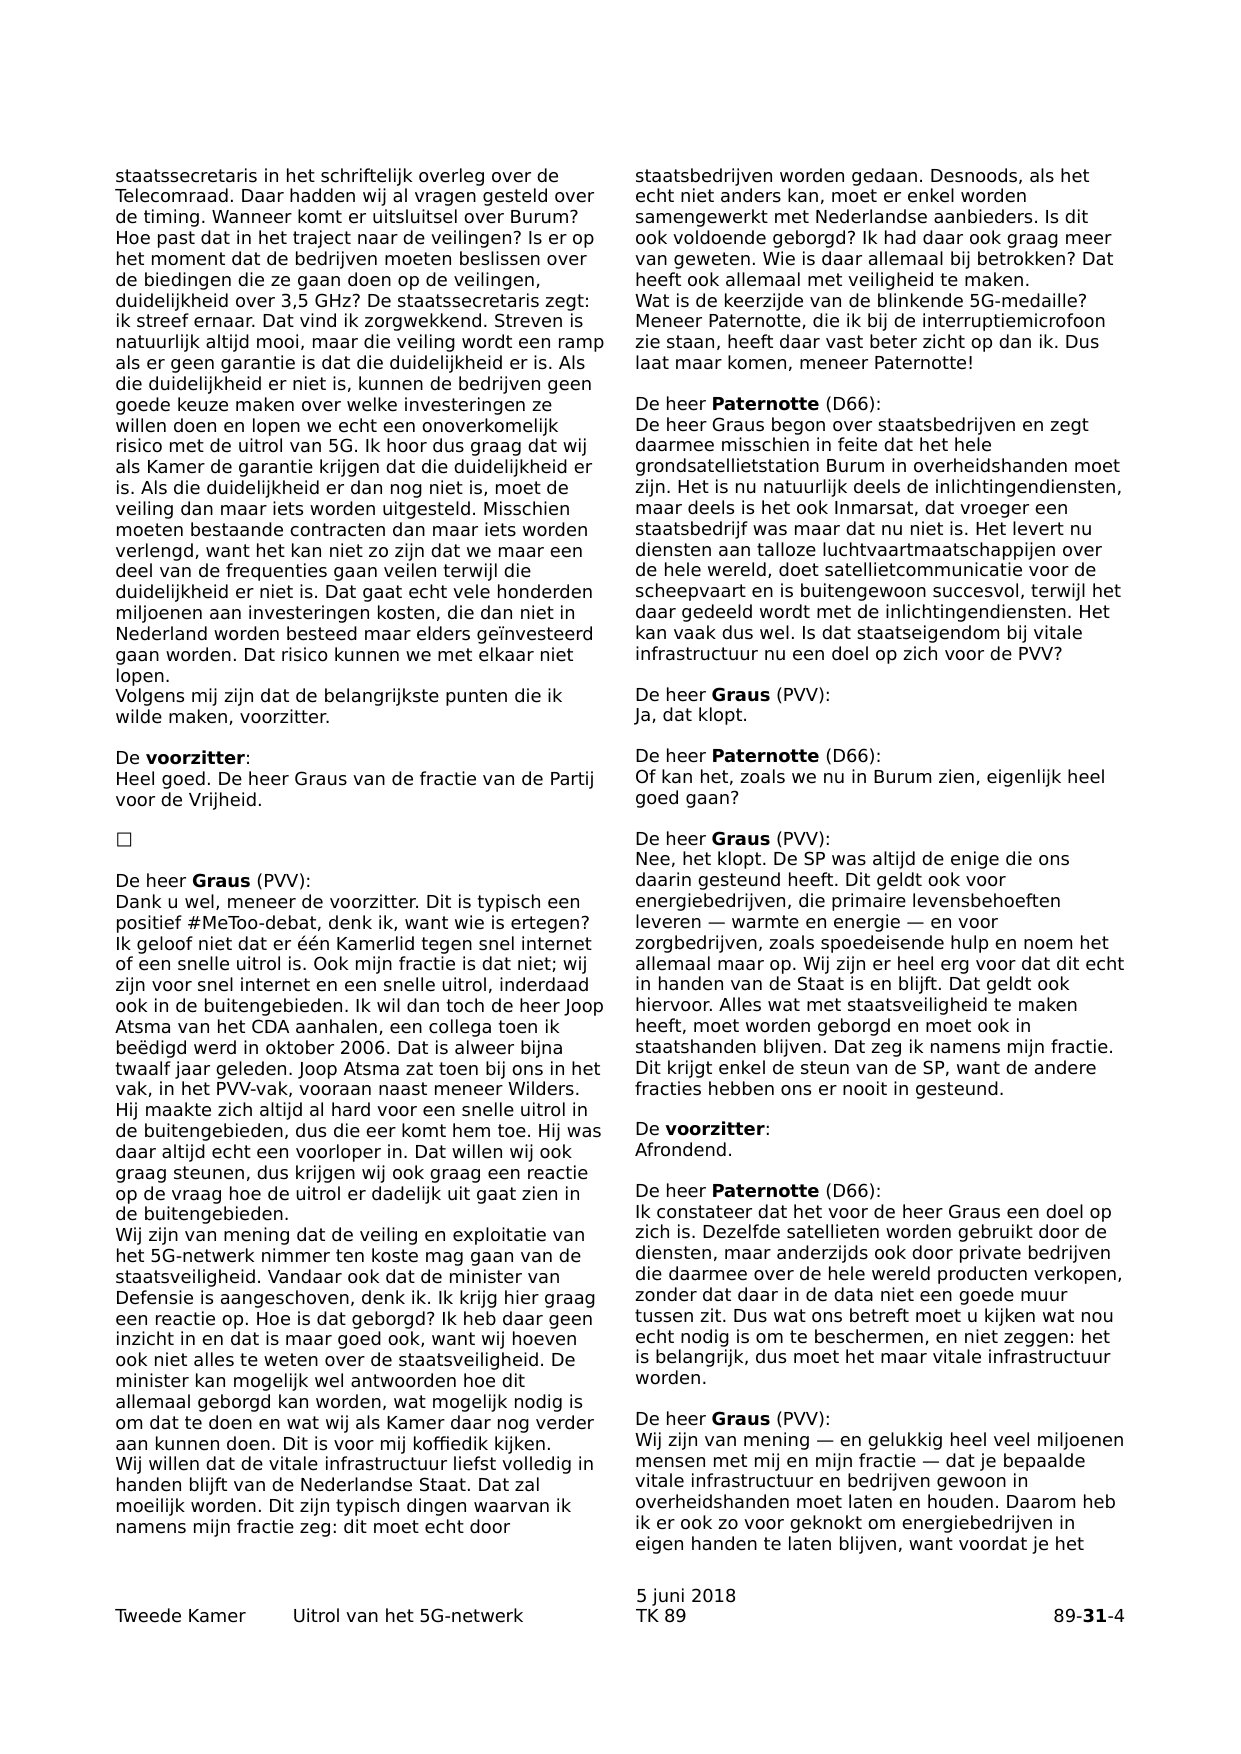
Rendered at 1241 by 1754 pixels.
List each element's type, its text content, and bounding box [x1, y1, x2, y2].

text Volgens mij zijn dat de belangrijkste punten die ik wilde maken, voorzitter. [115, 686, 605, 728]
text staatssecretaris in het schriftelijk overleg over de Telecomraad. Daar hadden wij al vragen gesteld over de timing. Wanneer komt er uitsluitsel over Burum? Hoe past dat in het traject naar de veilingen? Is er op het moment dat de bedrijven moeten beslissen over de biedingen die ze gaan doen op de veilingen, duidelijkheid over 3,5 GHz? De staatssecretaris zegt: ik streef ernaar. Dat vind ik zorgwekkend. Streven is natuurlijk altijd mooi, maar die veiling wordt een ramp als er geen garantie is dat die duidelijkheid er is. Als die duidelijkheid er niet is, kunnen de bedrijven geen goede keuze maken over welke investeringen ze willen doen en lopen we echt een onoverkomelijk risico met de uitrol van 5G. Ik hoor dus graag dat wij als Kamer de garantie krijgen dat die duidelijkheid er is. Als die duidelijkheid er dan nog niet is, moet de veiling dan maar iets worden uitgesteld. Misschien moeten bestaande contracten dan maar iets worden verlengd, want het kan niet zo zijn dat we maar een deel van de frequenties gaan veilen terwijl die duidelijkheid er niet is. Dat gaat echt vele honderden miljoenen aan investeringen kosten, die dan niet in Nederland worden besteed maar elders geïnvesteerd gaan worden. Dat risico kunnen we met elkaar niet lopen. [115, 165, 605, 686]
text ⬜ [115, 830, 605, 851]
text Afrondend. [635, 1140, 1125, 1161]
text De heer Paternotte (D66): [635, 1181, 1125, 1201]
text Wat is de keerzijde van de blinkende 5G-medaille? Meneer Paternotte, die ik bij de interruptiemicrofoon zie staan, heeft daar vast beter zicht op dan ik. Dus laat maar komen, meneer Paternotte! [635, 290, 1125, 374]
text staatsbedrijven worden gedaan. Desnoods, als het echt niet anders kan, moet er enkel worden samengewerkt met Nederlandse aanbieders. Is dit ook voldoende geborgd? Ik had daar ook graag meer van geweten. Wie is daar allemaal bij betrokken? Dat heeft ook allemaal met veiligheid te maken. [635, 165, 1125, 290]
text Wij zijn van mening — en gelukkig heel veel miljoenen mensen met mij en mijn fractie — dat je bepaalde vitale infrastructuur en bedrijven gewoon in overheidshanden moet laten en houden. Daarom heb ik er ook zo voor geknokt om energiebedrijven in eigen handen te laten blijven, want voordat je het [635, 1429, 1125, 1554]
text Wij zijn van mening dat de veiling en exploitatie van het 5G-netwerk nimmer ten koste mag gaan van de staatsveiligheid. Vandaar ook dat de minister van Defensie is aangeschoven, denk ik. Ik krijg hier graag een reactie op. Hoe is dat geborgd? Ik heb daar geen inzicht in en dat is maar goed ook, want wij hoeven ook niet alles te weten over de staatsveiligheid. De minister kan mogelijk wel antwoorden hoe dit allemaal geborgd kan worden, wat mogelijk nodig is om dat te doen en wat wij als Kamer daar nog verder aan kunnen doen. Dit is voor mij koffiedik kijken. [115, 1225, 605, 1454]
text De voorzitter: [635, 1119, 1125, 1140]
text Ja, dat klopt. [635, 705, 1125, 726]
text Of kan het, zoals we nu in Burum zien, eigenlijk heel goed gaan? [635, 767, 1125, 808]
text De heer Graus (PVV): [635, 684, 1125, 705]
text Ik constateer dat het voor de heer Graus een doel op zich is. Dezelfde satellieten worden gebruikt door de diensten, maar anderzijds ook door private bedrijven die daarmee over de hele wereld producten verkopen, zonder dat daar in de data niet een goede muur tussen zit. Dus wat ons betreft moet u kijken wat nou echt nodig is om te beschermen, en niet zeggen: het is belangrijk, dus moet het maar vitale infrastructuur worden. [635, 1201, 1125, 1389]
text De heer Graus begon over staatsbedrijven en zegt daarmee misschien in feite dat het hele grondsatellietstation Burum in overheidshanden moet zijn. Het is nu natuurlijk deels de inlichtingendiensten, maar deels is het ook Inmarsat, dat vroeger een staatsbedrijf was maar dat nu niet is. Het levert nu diensten aan talloze luchtvaartmaatschappijen over de hele wereld, doet satellietcommunicatie voor de scheepvaart en is buitengewoon succesvol, terwijl het daar gedeeld wordt met de inlichtingendiensten. Het kan vaak dus wel. Is dat staatseigendom bij vitale infrastructuur nu een doel op zich voor de PVV? [635, 414, 1125, 664]
text Heel goed. De heer Graus van de fractie van de Partij voor de Vrijheid. [115, 768, 605, 810]
text De heer Graus (PVV): [635, 828, 1125, 849]
text Wij willen dat de vitale infrastructuur liefst volledig in handen blijft van de Nederlandse Staat. Dat zal moeilijk worden. Dit zijn typisch dingen waarvan ik namens mijn fractie zeg: dit moet echt door [115, 1454, 605, 1537]
text De heer Paternotte (D66): [635, 394, 1125, 414]
text De heer Graus (PVV): [115, 871, 605, 892]
text De voorzitter: [115, 748, 605, 768]
text Dank u wel, meneer de voorzitter. Dit is typisch een positief #MeToo-debat, denk ik, want wie is ertegen? Ik geloof niet dat er één Kamerlid tegen snel internet of een snelle uitrol is. Ook mijn fractie is dat niet; wij zijn voor snel internet en een snelle uitrol, inderdaad ook in de buitengebieden. Ik wil dan toch de heer Joop Atsma van het CDA aanhalen, een collega toen ik beëdigd werd in oktober 2006. Dat is alweer bijna twaalf jaar geleden. Joop Atsma zat toen bij ons in het vak, in het PVV-vak, vooraan naast meneer Wilders. Hij maakte zich altijd al hard voor een snelle uitrol in de buitengebieden, dus die eer komt hem toe. Hij was daar altijd echt een voorloper in. Dat willen wij ook graag steunen, dus krijgen wij ook graag een reactie op de vraag hoe de uitrol er dadelijk uit gaat zien in de buitengebieden. [115, 892, 605, 1225]
text Nee, het klopt. De SP was altijd de enige die ons daarin gesteund heeft. Dit geldt ook voor energiebedrijven, die primaire levensbehoeften leveren — warmte en energie — en voor zorgbedrijven, zoals spoedeisende hulp en noem het allemaal maar op. Wij zijn er heel erg voor dat dit echt in handen van de Staat is en blijft. Dat geldt ook hiervoor. Alles wat met staatsveiligheid te maken heeft, moet worden geborgd en moet ook in staatshanden blijven. Dat zeg ik namens mijn fractie. Dit krijgt enkel de steun van de SP, want de andere fracties hebben ons er nooit in gesteund. [635, 849, 1125, 1099]
text De heer Paternotte (D66): [635, 746, 1125, 767]
text De heer Graus (PVV): [635, 1409, 1125, 1429]
